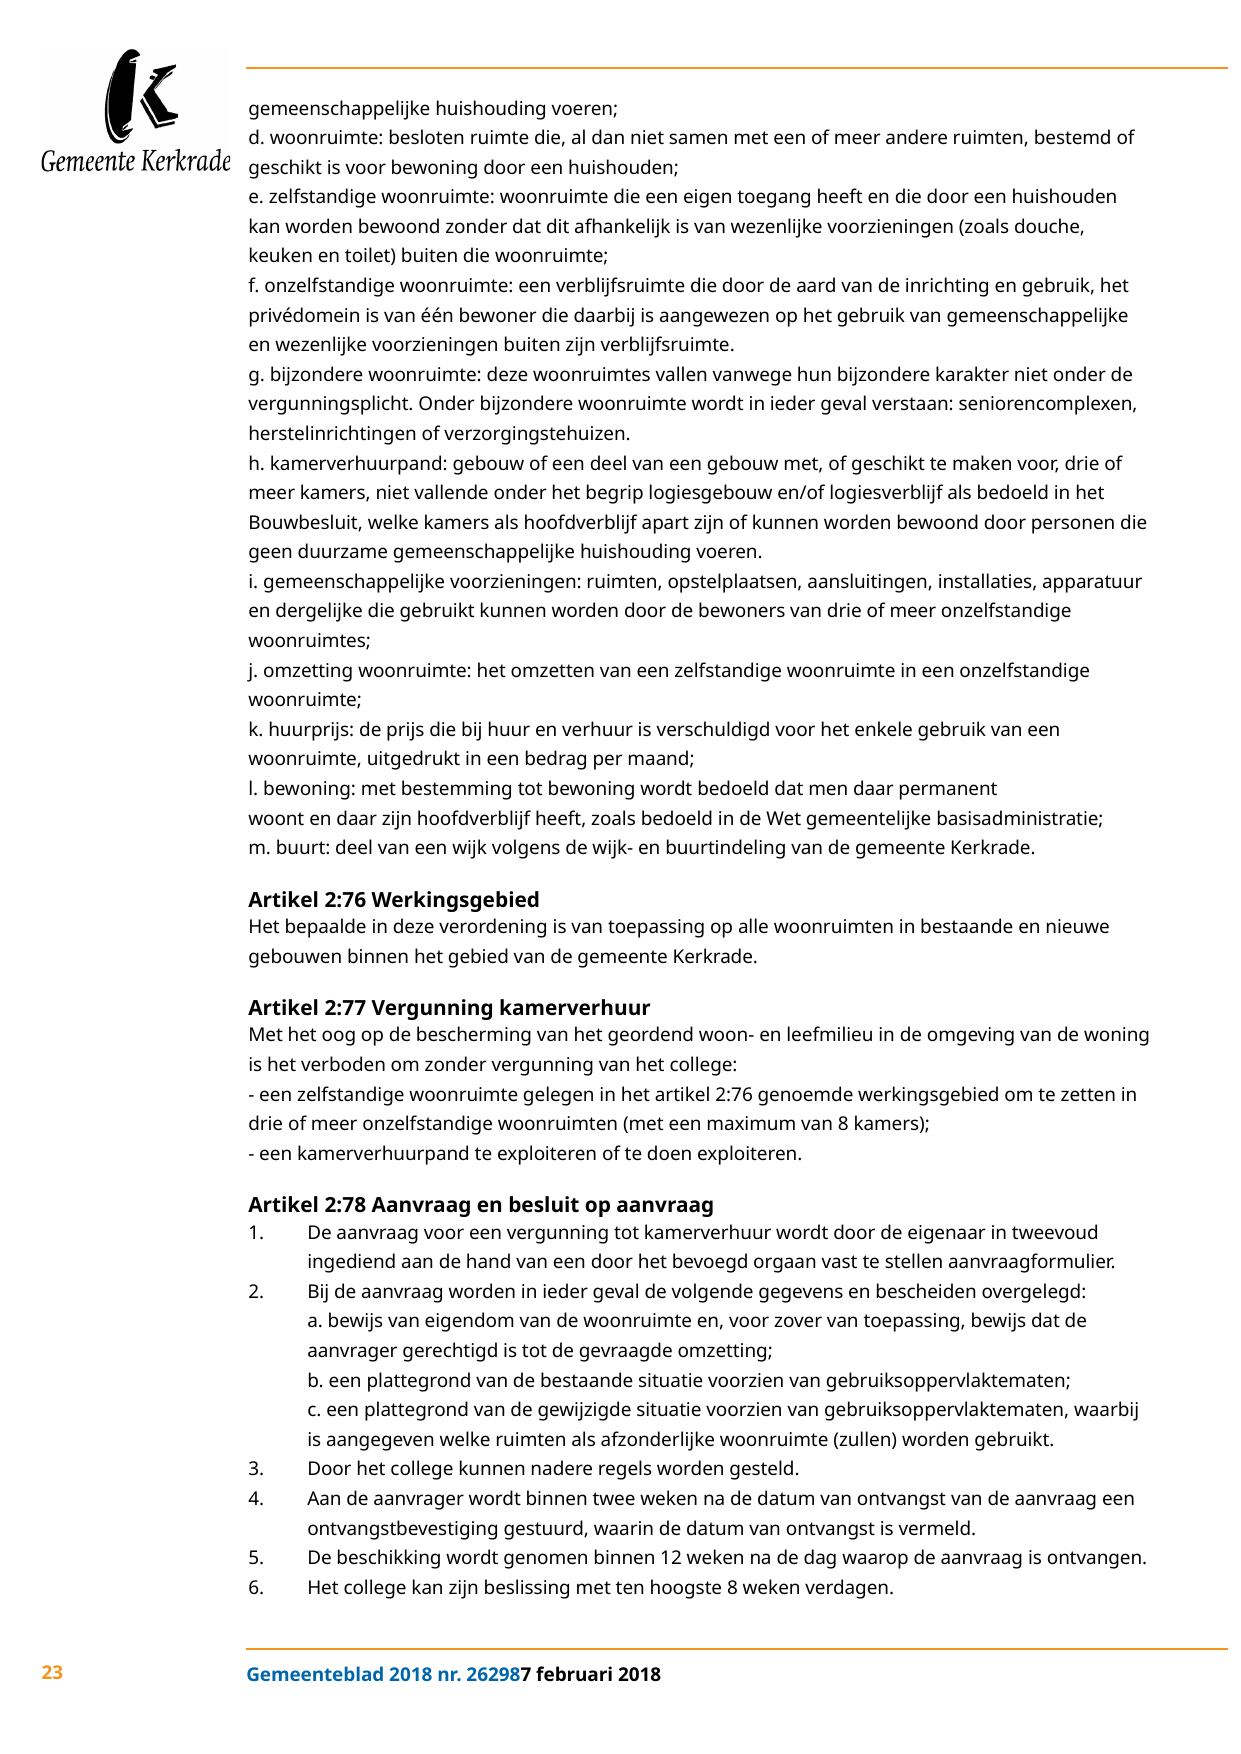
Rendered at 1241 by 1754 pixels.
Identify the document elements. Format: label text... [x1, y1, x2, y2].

text Met het oog op de bescherming van het geordend woon- en leefmilieu in de omgeving van de woning is het verboden om zonder vergunning van het college: [248, 1022, 1152, 1077]
list Bij de aanvraag worden in ieder geval de volgende gegevens en bescheiden overgelegd: [248, 1278, 1152, 1304]
list Het college kan zijn beslissing met ten hoogste 8 weken verdagen. [248, 1574, 1152, 1599]
list c. een plattegrond van de gewijzigde situatie voorzien van gebruiksoppervlaktematen, waarbij is aangegeven welke ruimten als afzonderlijke woonruimte (zullen) worden gebruikt. [248, 1396, 1152, 1452]
text - een zelfstandige woonruimte gelegen in het artikel 2:76 genoemde werkingsgebied om te zetten in drie of meer onzelfstandige woonruimten (met een maximum van 8 kamers); [248, 1081, 1152, 1136]
list a. bewijs van eigendom van de woonruimte en, voor zover van toepassing, bewijs dat de aanvrager gerechtigd is tot de gevraagde omzetting; [248, 1308, 1152, 1363]
list De beschikking wordt genomen binnen 12 weken na de dag waarop de aanvraag is ontvangen. [248, 1544, 1152, 1570]
text Het bepaalde in deze verordening is van toepassing op alle woonruimten in bestaande en nieuwe gebouwen binnen het gebied van de gemeente Kerkrade. [248, 913, 1152, 968]
text Artikel 2:76 Werkingsgebied [248, 885, 1152, 913]
text m. buurt: deel van een wijk volgens de wijk- en buurtindeling van de gemeente Kerkrade. [248, 834, 1152, 860]
text i. gemeenschappelijke voorzieningen: ruimten, opstelplaatsen, aansluitingen, installaties, apparatuur en dergelijke die gebruikt kunnen worden door de bewoners van drie of meer onzelfstandige woonruimtes; [248, 568, 1152, 653]
text - een kamerverhuurpand te exploiteren of te doen exploiteren. [248, 1140, 1152, 1166]
text j. omzetting woonruimte: het omzetten van een zelfstandige woonruimte in een onzelfstandige woonruimte; [248, 657, 1152, 712]
list b. een plattegrond van de bestaande situatie voorzien van gebruiksoppervlaktematen; [248, 1367, 1152, 1392]
text gemeenschappelijke huishouding voeren; [248, 95, 1152, 121]
text e. zelfstandige woonruimte: woonruimte die een eigen toegang heeft en die door een huishouden kan worden bewoond zonder dat dit afhankelijk is van wezenlijke voorzieningen (zoals douche, keuken en toilet) buiten die woonruimte; [248, 183, 1152, 268]
text Artikel 2:78 Aanvraag en besluit op aanvraag [248, 1190, 1152, 1219]
text h. kamerverhuurpand: gebouw of een deel van een gebouw met, of geschikt te maken voor, drie of meer kamers, niet vallende onder het begrip logiesgebouw en/of logiesverblijf als bedoeld in het Bouwbesluit, welke kamers als hoofdverblijf apart zijn of kunnen worden bewoond door personen die geen duurzame gemeenschappelijke huishouding voeren. [248, 450, 1152, 564]
text Artikel 2:77 Vergunning kamerverhuur [248, 993, 1152, 1022]
list Door het college kunnen nadere regels worden gesteld. [248, 1456, 1152, 1481]
text g. bijzondere woonruimte: deze woonruimtes vallen vanwege hun bijzondere karakter niet onder de vergunningsplicht. Onder bijzondere woonruimte wordt in ieder geval verstaan: seniorencomplexen, herstelinrichtingen of verzorgingstehuizen. [248, 361, 1152, 446]
list Aan de aanvrager wordt binnen twee weken na de datum van ontvangst van de aanvraag een ontvangstbevestiging gestuurd, waarin de datum van ontvangst is vermeld. [248, 1485, 1152, 1540]
text woont en daar zijn hoofdverblijf heeft, zoals bedoeld in de Wet gemeentelijke basisadministratie; [248, 805, 1152, 831]
picture [41, 47, 231, 172]
list De aanvraag voor een vergunning tot kamerverhuur wordt door de eigenaar in tweevoud ingediend aan de hand van een door het bevoegd orgaan vast te stellen aanvraagformulier. [248, 1219, 1152, 1274]
text d. woonruimte: besloten ruimte die, al dan niet samen met een of meer andere ruimten, bestemd of geschikt is voor bewoning door een huishouden; [248, 124, 1152, 180]
text k. huurprijs: de prijs die bij huur en verhuur is verschuldigd voor het enkele gebruik van een woonruimte, uitgedrukt in een bedrag per maand; [248, 716, 1152, 771]
text f. onzelfstandige woonruimte: een verblijfsruimte die door de aard van de inrichting en gebruik, het privédomein is van één bewoner die daarbij is aangewezen op het gebruik van gemeenschappelijke en wezenlijke voorzieningen buiten zijn verblijfsruimte. [248, 272, 1152, 357]
text l. bewoning: met bestemming tot bewoning wordt bedoeld dat men daar permanent [248, 775, 1152, 801]
